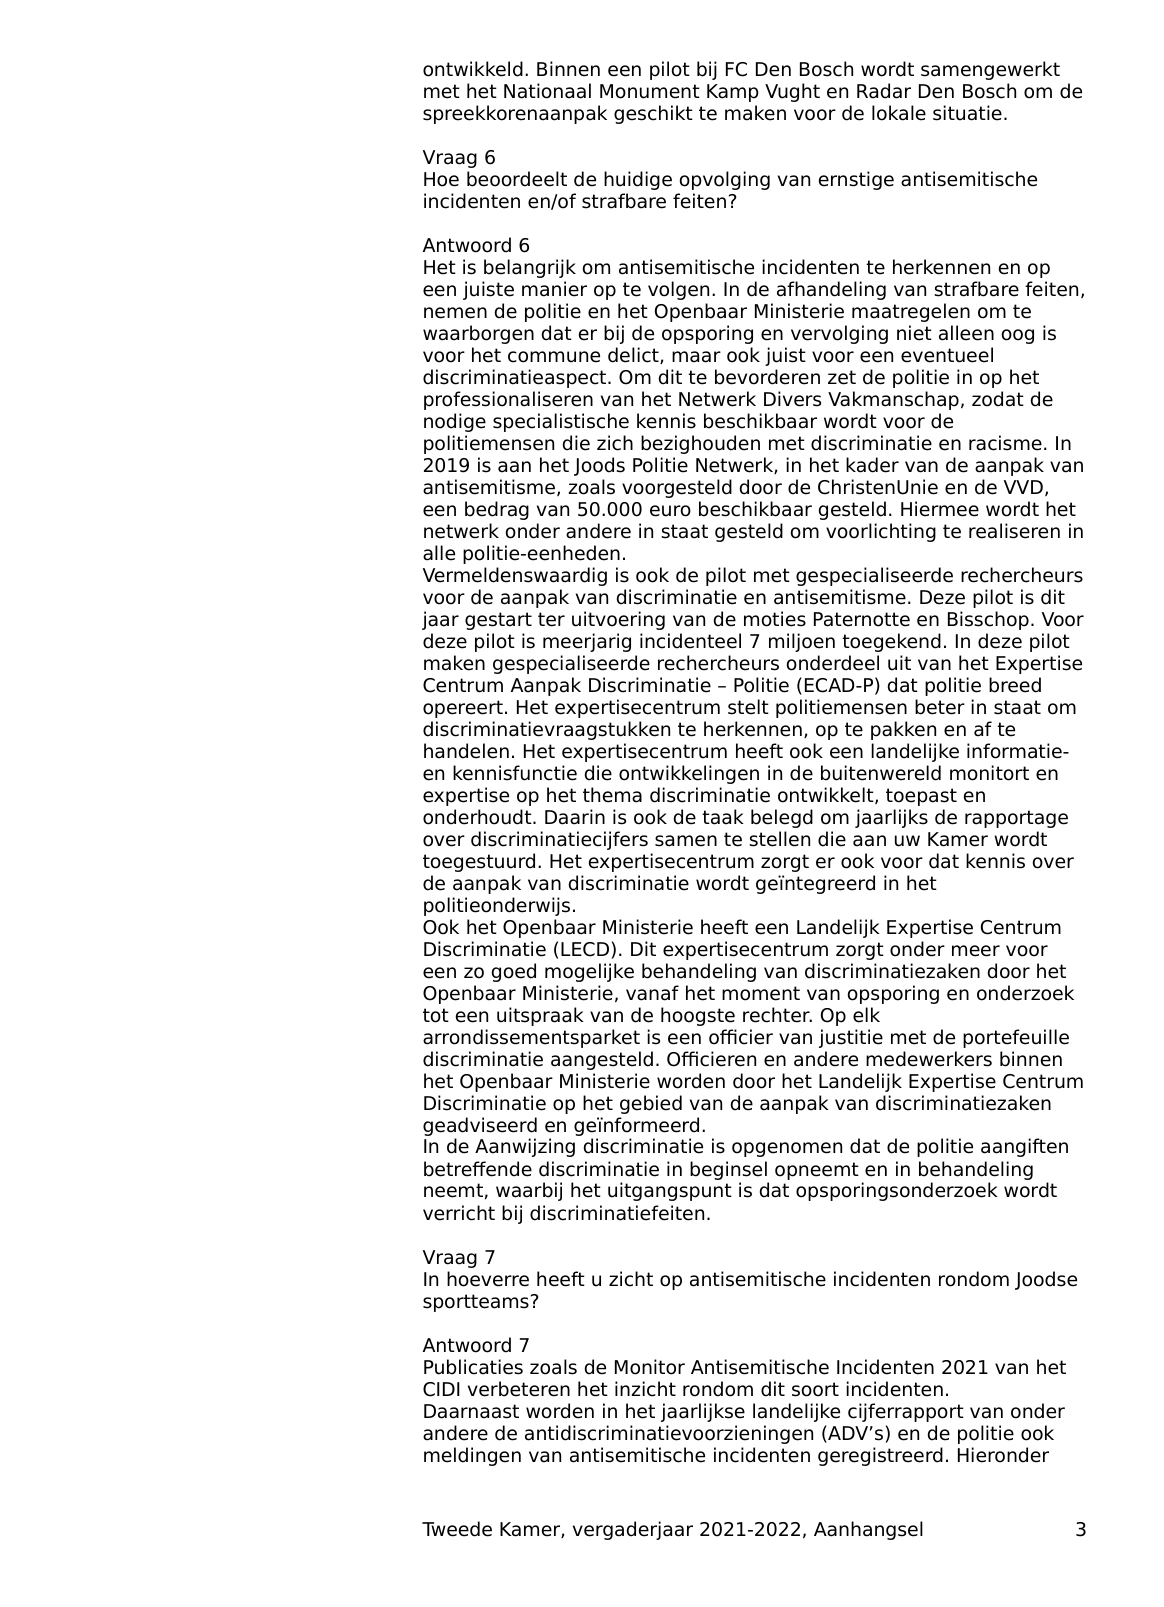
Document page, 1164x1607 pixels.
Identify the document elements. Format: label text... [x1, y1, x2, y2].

text Vraag 7 [422, 1247, 1087, 1268]
text Publicaties zoals de Monitor Antisemitische Incidenten 2021 van het CIDI verbeteren het inzicht rondom dit soort incidenten. [422, 1357, 1087, 1401]
text Hoe beoordeelt de huidige opvolging van ernstige antisemitische incidenten en/of strafbare feiten? [422, 169, 1087, 213]
text Ook het Openbaar Ministerie heeft een Landelijk Expertise Centrum Discriminatie (LECD). Dit expertisecentrum zorgt onder meer voor een zo goed mogelijke behandeling van discriminatiezaken door het Openbaar Ministerie, vanaf het moment van opsporing en onderzoek tot een uitspraak van de hoogste rechter. Op elk arrondissementsparket is een officier van justitie met de portefeuille discriminatie aangesteld. Officieren en andere medewerkers binnen het Openbaar Ministerie worden door het Landelijk Expertise Centrum Discriminatie op het gebied van de aanpak van discriminatiezaken geadviseerd en geïnformeerd. [422, 917, 1087, 1136]
text Vermeldenswaardig is ook de pilot met gespecialiseerde rechercheurs voor de aanpak van discriminatie en antisemitisme. Deze pilot is dit jaar gestart ter uitvoering van de moties Paternotte en Bisschop. Voor deze pilot is meerjarig incidenteel 7 miljoen toegekend. In deze pilot maken gespecialiseerde rechercheurs onderdeel uit van het Expertise Centrum Aanpak Discriminatie – Politie (ECAD-P) dat politie breed opereert. Het expertisecentrum stelt politiemensen beter in staat om discriminatievraagstukken te herkennen, op te pakken en af te handelen. Het expertisecentrum heeft ook een landelijke informatie- en kennisfunctie die ontwikkelingen in de buitenwereld monitort en expertise op het thema discriminatie ontwikkelt, toepast en onderhoudt. Daarin is ook de taak belegd om jaarlijks de rapportage over discriminatiecijfers samen te stellen die aan uw Kamer wordt toegestuurd. Het expertisecentrum zorgt er ook voor dat kennis over de aanpak van discriminatie wordt geïntegreerd in het politieonderwijs. [422, 565, 1087, 917]
text Vraag 6 [422, 147, 1087, 169]
text Daarnaast worden in het jaarlijkse landelijke cijferrapport van onder andere de antidiscriminatievoorzieningen (ADV’s) en de politie ook meldingen van antisemitische incidenten geregistreerd. Hieronder [422, 1401, 1087, 1467]
text Antwoord 6 [422, 235, 1087, 257]
text Antwoord 7 [422, 1335, 1087, 1357]
text ontwikkeld. Binnen een pilot bij FC Den Bosch wordt samengewerkt met het Nationaal Monument Kamp Vught en Radar Den Bosch om de spreekkorenaanpak geschikt te maken voor de lokale situatie. [422, 59, 1087, 125]
text Het is belangrijk om antisemitische incidenten te herkennen en op een juiste manier op te volgen. In de afhandeling van strafbare feiten, nemen de politie en het Openbaar Ministerie maatregelen om te waarborgen dat er bij de opsporing en vervolging niet alleen oog is voor het commune delict, maar ook juist voor een eventueel discriminatieaspect. Om dit te bevorderen zet de politie in op het professionaliseren van het Netwerk Divers Vakmanschap, zodat de nodige specialistische kennis beschikbaar wordt voor de politiemensen die zich bezighouden met discriminatie en racisme. In 2019 is aan het Joods Politie Netwerk, in het kader van de aanpak van antisemitisme, zoals voorgesteld door de ChristenUnie en de VVD, een bedrag van 50.000 euro beschikbaar gesteld. Hiermee wordt het netwerk onder andere in staat gesteld om voorlichting te realiseren in alle politie-eenheden. [422, 257, 1087, 565]
text In de Aanwijzing discriminatie is opgenomen dat de politie aangiften betreffende discriminatie in beginsel opneemt en in behandeling neemt, waarbij het uitgangspunt is dat opsporingsonderzoek wordt verricht bij discriminatiefeiten. [422, 1136, 1087, 1224]
text In hoeverre heeft u zicht op antisemitische incidenten rondom Joodse sportteams? [422, 1268, 1087, 1312]
